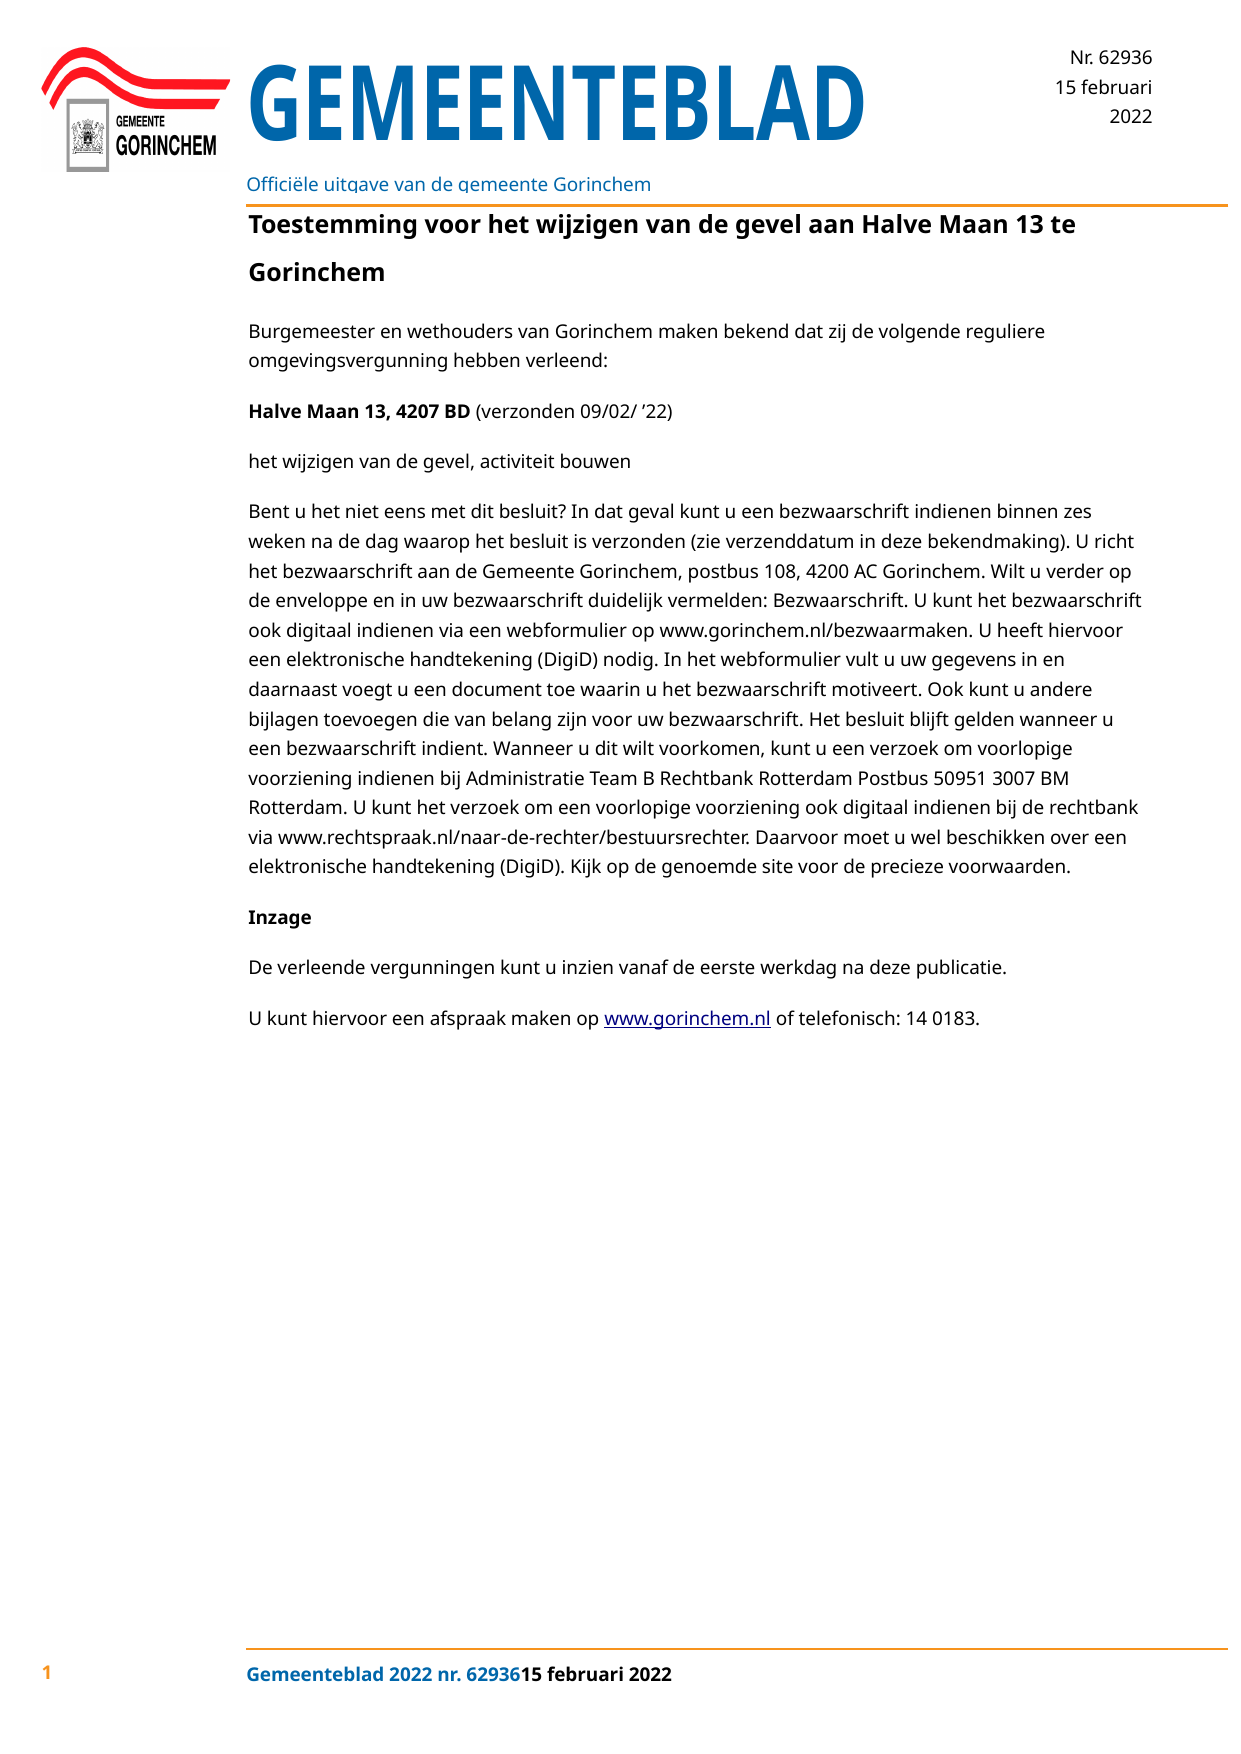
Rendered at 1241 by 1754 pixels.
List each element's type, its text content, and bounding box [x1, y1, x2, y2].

text Burgemeester en wethouders van Gorinchem maken bekend dat zij de volgende reguliere omgevingsvergunning hebben verleend: [248, 318, 1152, 373]
text De verleende vergunningen kunt u inzien vanaf de eerste werkdag na deze publicatie. [248, 954, 1152, 980]
text U kunt hiervoor een afspraak maken op www.gorinchem.nl of telefonisch: 14 0183. [248, 1005, 1152, 1031]
text Toestemming voor het wijzigen van de gevel aan Halve Maan 13 te Gorinchem [248, 207, 1152, 288]
text Bent u het niet eens met dit besluit? In dat geval kunt u een bezwaarschrift indienen binnen zes weken na de dag waarop het besluit is verzonden (zie verzenddatum in deze bekendmaking). U richt het bezwaarschrift aan de Gemeente Gorinchem, postbus 108, 4200 AC Gorinchem. Wilt u verder op de enveloppe en in uw bezwaarschrift duidelijk vermelden: Bezwaarschrift. U kunt het bezwaarschrift ook digitaal indienen via een webformulier op www.gorinchem.nl/bezwaarmaken. U heeft hiervoor een elektronische handtekening (DigiD) nodig. In het webformulier vult u uw gegevens in en daarnaast voegt u een document toe waarin u het bezwaarschrift motiveert. Ook kunt u andere bijlagen toevoegen die van belang zijn voor uw bezwaarschrift. Het besluit blijft gelden wanneer u een bezwaarschrift indient. Wanneer u dit wilt voorkomen, kunt u een verzoek om voorlopige voorziening indienen bij Administratie Team B Rechtbank Rotterdam Postbus 50951 3007 BM Rotterdam. U kunt het verzoek om een voorlopige voorziening ook digitaal indienen bij de rechtbank via www.rechtspraak.nl/naar-de-rechter/bestuursrechter. Daarvoor moet u wel beschikken over een elektronische handtekening (DigiD). Kijk op de genoemde site voor de precieze voorwaarden. [248, 499, 1152, 879]
picture [41, 47, 231, 172]
text Halve Maan 13, 4207 BD (verzonden 09/02/ ’22) [248, 398, 1152, 424]
text het wijzigen van de gevel, activiteit bouwen [248, 448, 1152, 474]
text Inzage [248, 904, 1152, 930]
